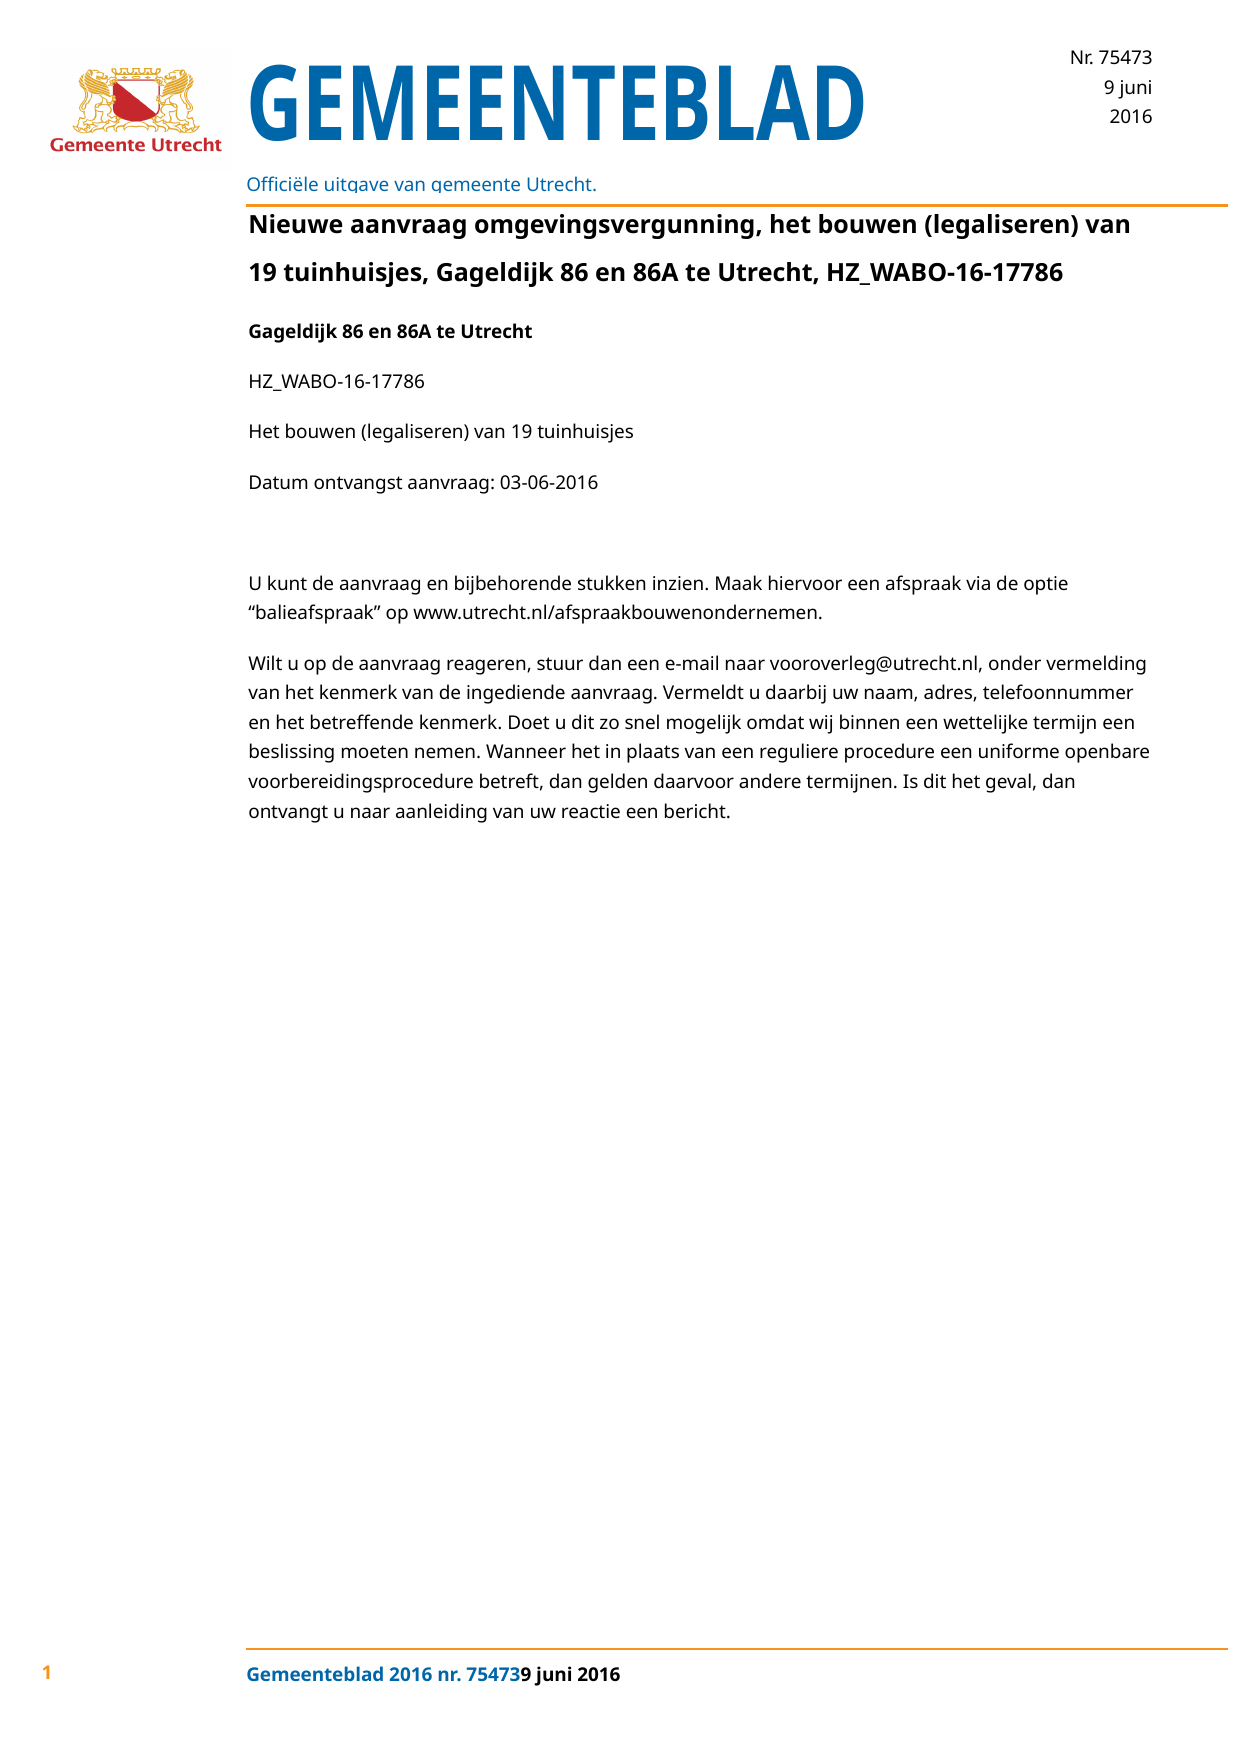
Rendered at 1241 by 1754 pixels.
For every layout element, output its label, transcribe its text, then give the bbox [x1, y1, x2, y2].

text Nieuwe aanvraag omgevingsvergunning, het bouwen (legaliseren) van 19 tuinhuisjes, Gageldijk 86 en 86A te Utrecht, HZ_WABO-16-17786 [248, 207, 1152, 288]
text Gageldijk 86 en 86A te Utrecht [248, 318, 1152, 344]
text Het bouwen (legaliseren) van 19 tuinhuisjes [248, 419, 1152, 444]
text U kunt de aanvraag en bijbehorende stukken inzien. Maak hiervoor een afspraak via de optie “balieafspraak” op www.utrecht.nl/afspraakbouwenondernemen. [248, 570, 1152, 625]
text Wilt u op de aanvraag reageren, stuur dan een e-mail naar vooroverleg@utrecht.nl, onder vermelding van het kenmerk van de ingediende aanvraag. Vermeldt u daarbij uw naam, adres, telefoonnummer en het betreffende kenmerk. Doet u dit zo snel mogelijk omdat wij binnen een wettelijke termijn een beslissing moeten nemen. Wanneer het in plaats van een reguliere procedure een uniforme openbare voorbereidingsprocedure betreft, dan gelden daarvoor andere termijnen. Is dit het geval, dan ontvangt u naar aanleiding van uw reactie een bericht. [248, 650, 1152, 824]
text Datum ontvangst aanvraag: 03-06-2016 [248, 469, 1152, 495]
text HZ_WABO-16-17786 [248, 368, 1152, 394]
picture [41, 47, 231, 172]
